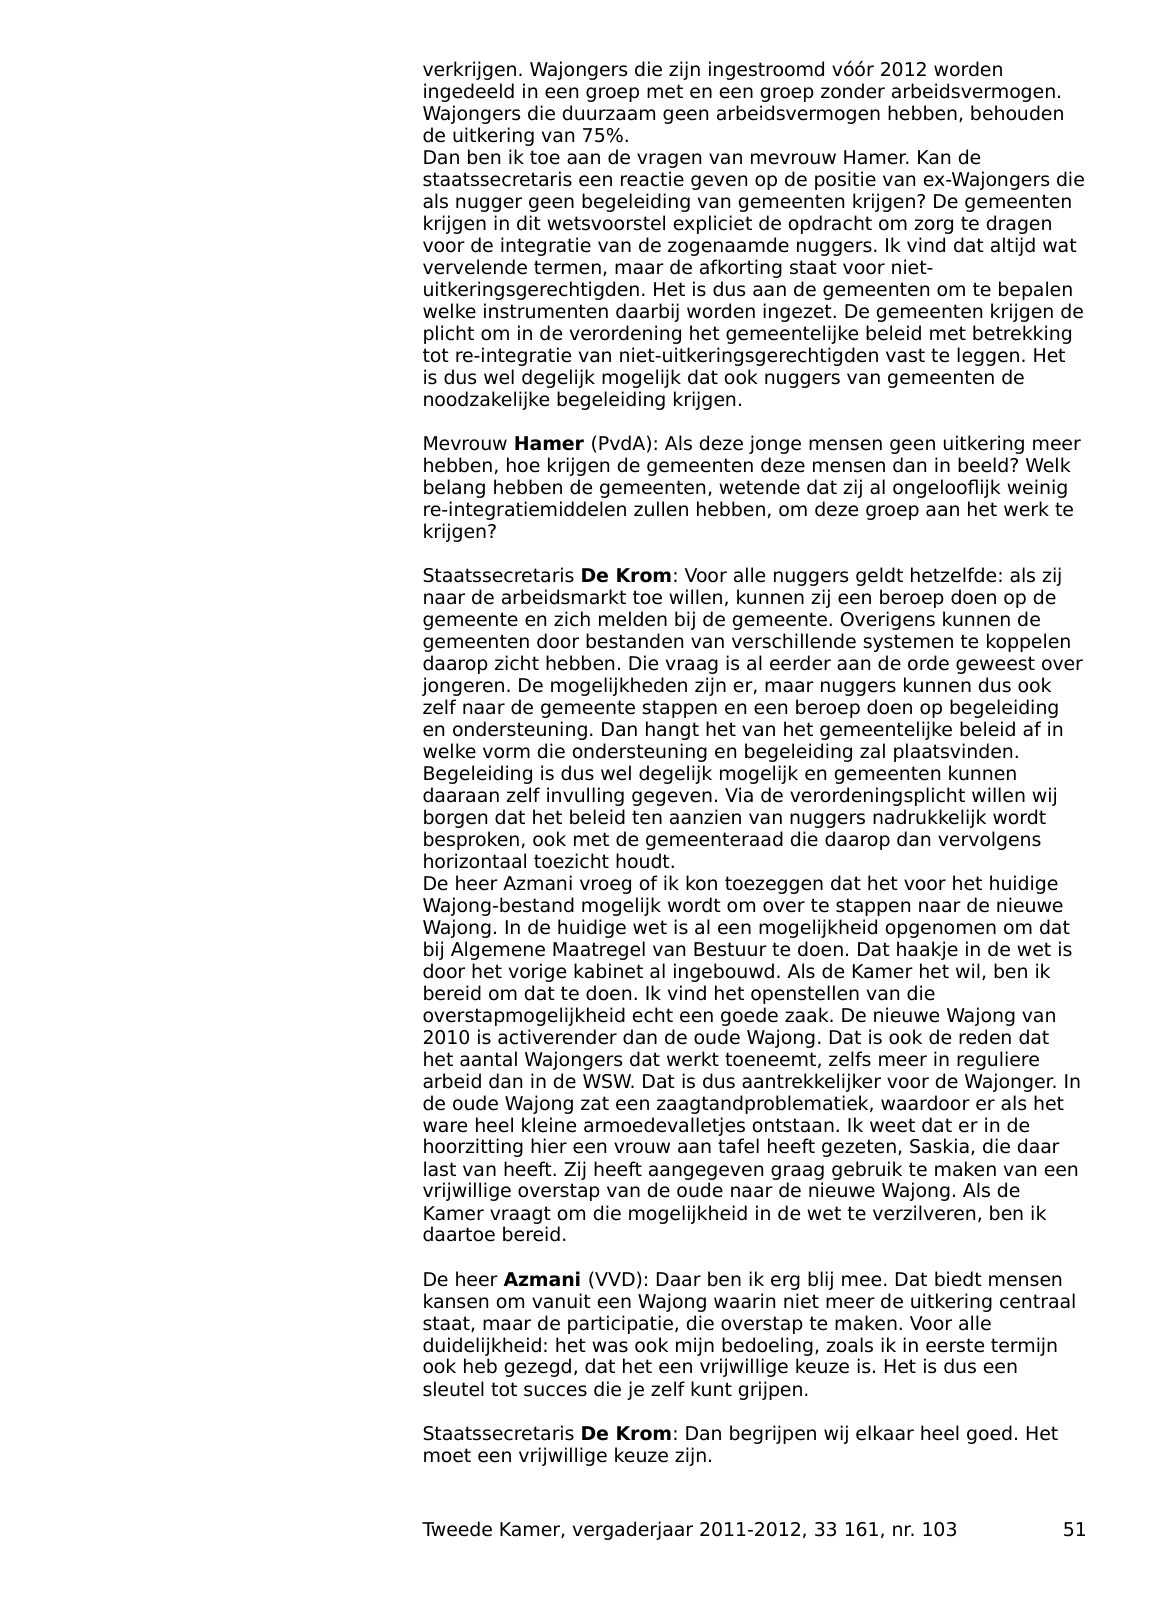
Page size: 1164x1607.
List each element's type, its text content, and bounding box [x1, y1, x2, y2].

text verkrijgen. Wajongers die zijn ingestroomd vóór 2012 worden ingedeeld in een groep met en een groep zonder arbeidsvermogen. Wajongers die duurzaam geen arbeidsvermogen hebben, behouden de uitkering van 75%. [422, 59, 1087, 147]
text Mevrouw Hamer (PvdA): Als deze jonge mensen geen uitkering meer hebben, hoe krijgen de gemeenten deze mensen dan in beeld? Welk belang hebben de gemeenten, wetende dat zij al ongelooflijk weinig re-integratiemiddelen zullen hebben, om deze groep aan het werk te krijgen? [422, 433, 1087, 543]
text De heer Azmani vroeg of ik kon toezeggen dat het voor het huidige Wajong-bestand mogelijk wordt om over te stappen naar de nieuwe Wajong. In de huidige wet is al een mogelijkheid opgenomen om dat bij Algemene Maatregel van Bestuur te doen. Dat haakje in de wet is door het vorige kabinet al ingebouwd. Als de Kamer het wil, ben ik bereid om dat te doen. Ik vind het openstellen van die overstapmogelijkheid echt een goede zaak. De nieuwe Wajong van 2010 is activerender dan de oude Wajong. Dat is ook de reden dat het aantal Wajongers dat werkt toeneemt, zelfs meer in reguliere arbeid dan in de WSW. Dat is dus aantrekkelijker voor de Wajonger. In de oude Wajong zat een zaagtandproblematiek, waardoor er als het ware heel kleine armoedevalletjes ontstaan. Ik weet dat er in de hoorzitting hier een vrouw aan tafel heeft gezeten, Saskia, die daar last van heeft. Zij heeft aangegeven graag gebruik te maken van een vrijwillige overstap van de oude naar de nieuwe Wajong. Als de Kamer vraagt om die mogelijkheid in de wet te verzilveren, ben ik daartoe bereid. [422, 873, 1087, 1246]
text Staatssecretaris De Krom: Dan begrijpen wij elkaar heel goed. Het moet een vrijwillige keuze zijn. [422, 1423, 1087, 1467]
text Staatssecretaris De Krom: Voor alle nuggers geldt hetzelfde: als zij naar de arbeidsmarkt toe willen, kunnen zij een beroep doen op de gemeente en zich melden bij de gemeente. Overigens kunnen de gemeenten door bestanden van verschillende systemen te koppelen daarop zicht hebben. Die vraag is al eerder aan de orde geweest over jongeren. De mogelijkheden zijn er, maar nuggers kunnen dus ook zelf naar de gemeente stappen en een beroep doen op begeleiding en ondersteuning. Dan hangt het van het gemeentelijke beleid af in welke vorm die ondersteuning en begeleiding zal plaatsvinden. Begeleiding is dus wel degelijk mogelijk en gemeenten kunnen daaraan zelf invulling gegeven. Via de verordeningsplicht willen wij borgen dat het beleid ten aanzien van nuggers nadrukkelijk wordt besproken, ook met de gemeenteraad die daarop dan vervolgens horizontaal toezicht houdt. [422, 565, 1087, 873]
text Dan ben ik toe aan de vragen van mevrouw Hamer. Kan de staatssecretaris een reactie geven op de positie van ex-Wajongers die als nugger geen begeleiding van gemeenten krijgen? De gemeenten krijgen in dit wetsvoorstel expliciet de opdracht om zorg te dragen voor de integratie van de zogenaamde nuggers. Ik vind dat altijd wat vervelende termen, maar de afkorting staat voor niet-uitkeringsgerechtigden. Het is dus aan de gemeenten om te bepalen welke instrumenten daarbij worden ingezet. De gemeenten krijgen de plicht om in de verordening het gemeentelijke beleid met betrekking tot re-integratie van niet-uitkeringsgerechtigden vast te leggen. Het is dus wel degelijk mogelijk dat ook nuggers van gemeenten de noodzakelijke begeleiding krijgen. [422, 147, 1087, 411]
text De heer Azmani (VVD): Daar ben ik erg blij mee. Dat biedt mensen kansen om vanuit een Wajong waarin niet meer de uitkering centraal staat, maar de participatie, die overstap te maken. Voor alle duidelijkheid: het was ook mijn bedoeling, zoals ik in eerste termijn ook heb gezegd, dat het een vrijwillige keuze is. Het is dus een sleutel tot succes die je zelf kunt grijpen. [422, 1268, 1087, 1400]
